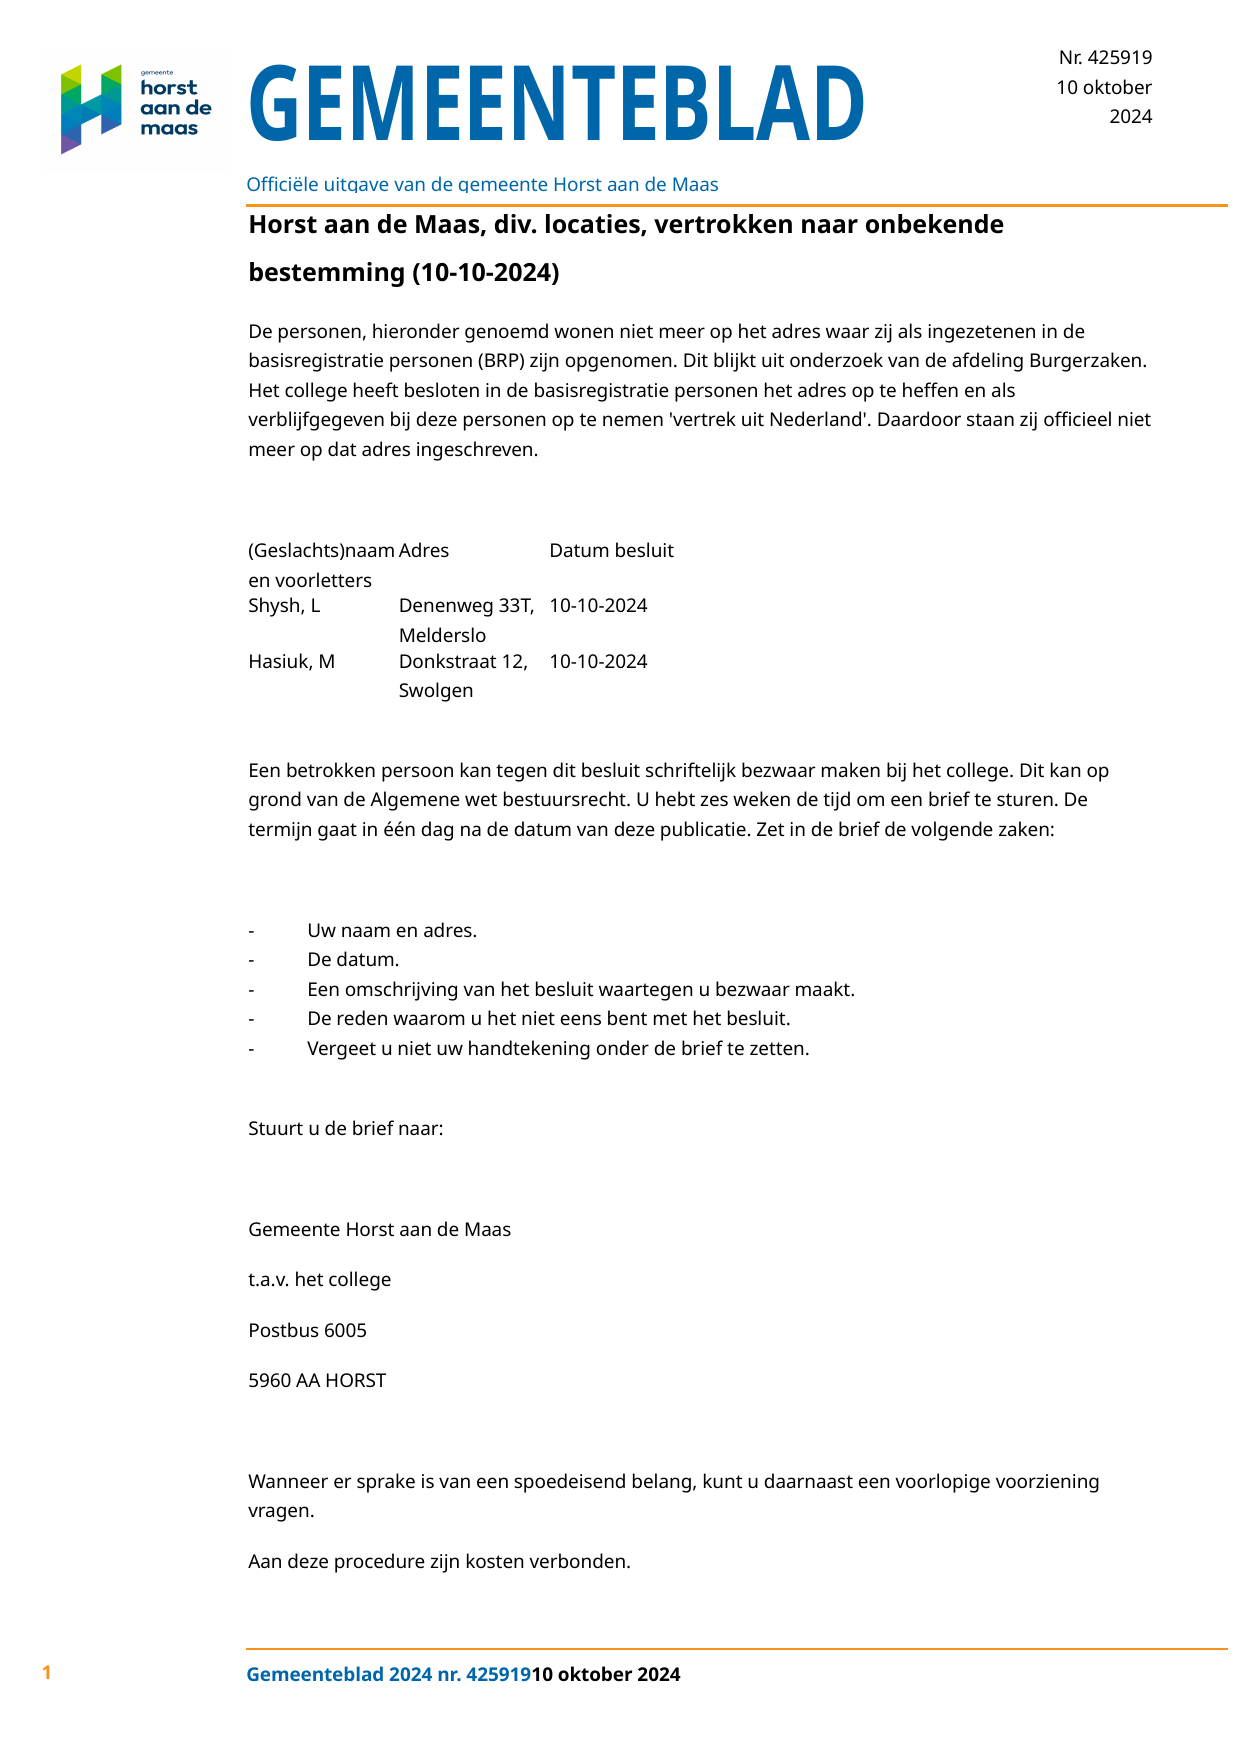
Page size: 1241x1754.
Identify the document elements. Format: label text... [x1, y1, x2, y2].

text Gemeente Horst aan de Maas [248, 1216, 1152, 1242]
table_header Adres [399, 537, 549, 592]
text Stuurt u de brief naar: [248, 1115, 1152, 1141]
table_cell Denenweg 33T, Melderslo [399, 593, 549, 648]
text Wanneer er sprake is van een spoedeisend belang, kunt u daarnaast een voorlopige voorziening vragen. [248, 1468, 1152, 1523]
list Vergeet u niet uw handtekening onder de brief te zetten. [248, 1035, 1152, 1061]
list Uw naam en adres. [248, 917, 1152, 942]
table_header Datum besluit [549, 537, 700, 592]
text Horst aan de Maas, div. locaties, vertrokken naar onbekende bestemming (10-10-2024) [248, 207, 1152, 288]
table_cell Hasiuk, M [248, 648, 398, 703]
table_cell Shysh, L [248, 593, 398, 648]
picture [41, 47, 231, 172]
table_cell 10-10-2024 [549, 593, 700, 648]
text De personen, hieronder genoemd wonen niet meer op het adres waar zij als ingezetenen in de basisregistratie personen (BRP) zijn opgenomen. Dit blijkt uit onderzoek van de afdeling Burgerzaken. Het college heeft besloten in de basisregistratie personen het adres op te heffen en als verblijfgegeven bij deze personen op te nemen 'vertrek uit Nederland'. Daardoor staan zij officieel niet meer op dat adres ingeschreven. [248, 318, 1152, 462]
list De reden waarom u het niet eens bent met het besluit. [248, 1006, 1152, 1031]
list Een omschrijving van het besluit waartegen u bezwaar maakt. [248, 976, 1152, 1002]
text 5960 AA HORST [248, 1367, 1152, 1393]
list De datum. [248, 946, 1152, 972]
text Een betrokken persoon kan tegen dit besluit schriftelijk bezwaar maken bij het college. Dit kan op grond van de Algemene wet bestuursrecht. U hebt zes weken de tijd om een brief te sturen. De termijn gaat in één dag na de datum van deze publicatie. Zet in de brief de volgende zaken: [248, 757, 1152, 842]
table_cell 10-10-2024 [549, 648, 700, 703]
text Aan deze procedure zijn kosten verbonden. [248, 1548, 1152, 1574]
text t.a.v. het college [248, 1266, 1152, 1292]
table_cell Donkstraat 12, Swolgen [399, 648, 549, 703]
table_header (Geslachts)naam en voorletters [248, 537, 398, 592]
text Postbus 6005 [248, 1317, 1152, 1342]
